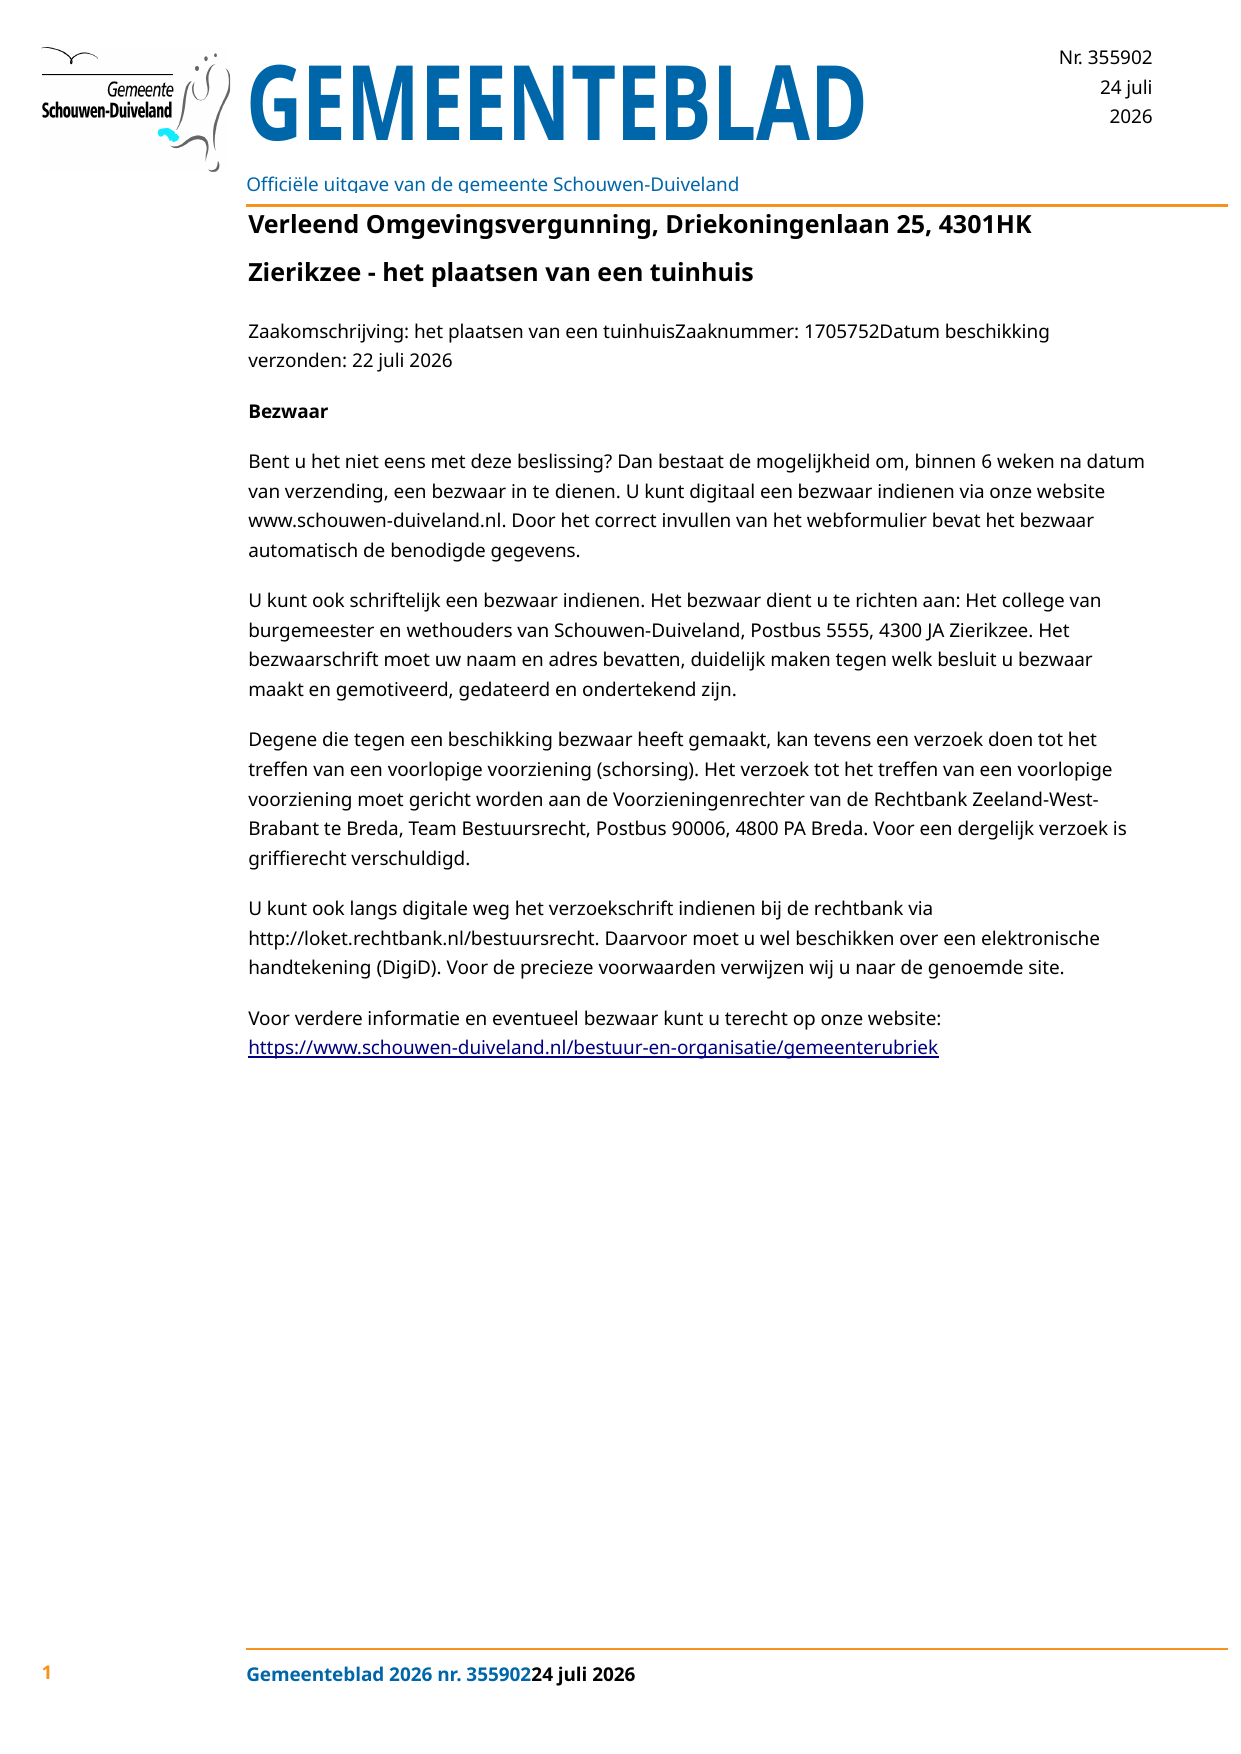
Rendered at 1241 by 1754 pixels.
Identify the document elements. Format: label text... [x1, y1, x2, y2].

text Voor verdere informatie en eventueel bezwaar kunt u terecht op onze website: https://www.schouwen-duiveland.nl/bestuur-en-organisatie/gemeenterubriek [248, 1005, 1152, 1060]
text U kunt ook schriftelijk een bezwaar indienen. Het bezwaar dient u te richten aan: Het college van burgemeester en wethouders van Schouwen-Duiveland, Postbus 5555, 4300 JA Zierikzee. Het bezwaarschrift moet uw naam en adres bevatten, duidelijk maken tegen welk besluit u bezwaar maakt en gemotiveerd, gedateerd en ondertekend zijn. [248, 587, 1152, 702]
text Verleend Omgevingsvergunning, Driekoningenlaan 25, 4301HK Zierikzee - het plaatsen van een tuinhuis [248, 207, 1152, 288]
text Bent u het niet eens met deze beslissing? Dan bestaat de mogelijkheid om, binnen 6 weken na datum van verzending, een bezwaar in te dienen. U kunt digitaal een bezwaar indienen via onze website www.schouwen-duiveland.nl. Door het correct invullen van het webformulier bevat het bezwaar automatisch de benodigde gegevens. [248, 448, 1152, 563]
text U kunt ook langs digitale weg het verzoekschrift indienen bij de rechtbank via http://loket.rechtbank.nl/bestuursrecht. Daarvoor moet u wel beschikken over een elektronische handtekening (DigiD). Voor de precieze voorwaarden verwijzen wij u naar de genoemde site. [248, 895, 1152, 980]
text Degene die tegen een beschikking bezwaar heeft gemaakt, kan tevens een verzoek doen tot het treffen van een voorlopige voorziening (schorsing). Het verzoek tot het treffen van een voorlopige voorziening moet gericht worden aan de Voorzieningenrechter van de Rechtbank Zeeland-West-Brabant te Breda, Team Bestuursrecht, Postbus 90006, 4800 PA Breda. Voor een dergelijk verzoek is griffierecht verschuldigd. [248, 727, 1152, 871]
text Bezwaar [248, 398, 1152, 424]
picture [41, 47, 231, 172]
text Zaakomschrijving: het plaatsen van een tuinhuisZaaknummer: 1705752Datum beschikking verzonden: 22 juli 2026 [248, 318, 1152, 373]
